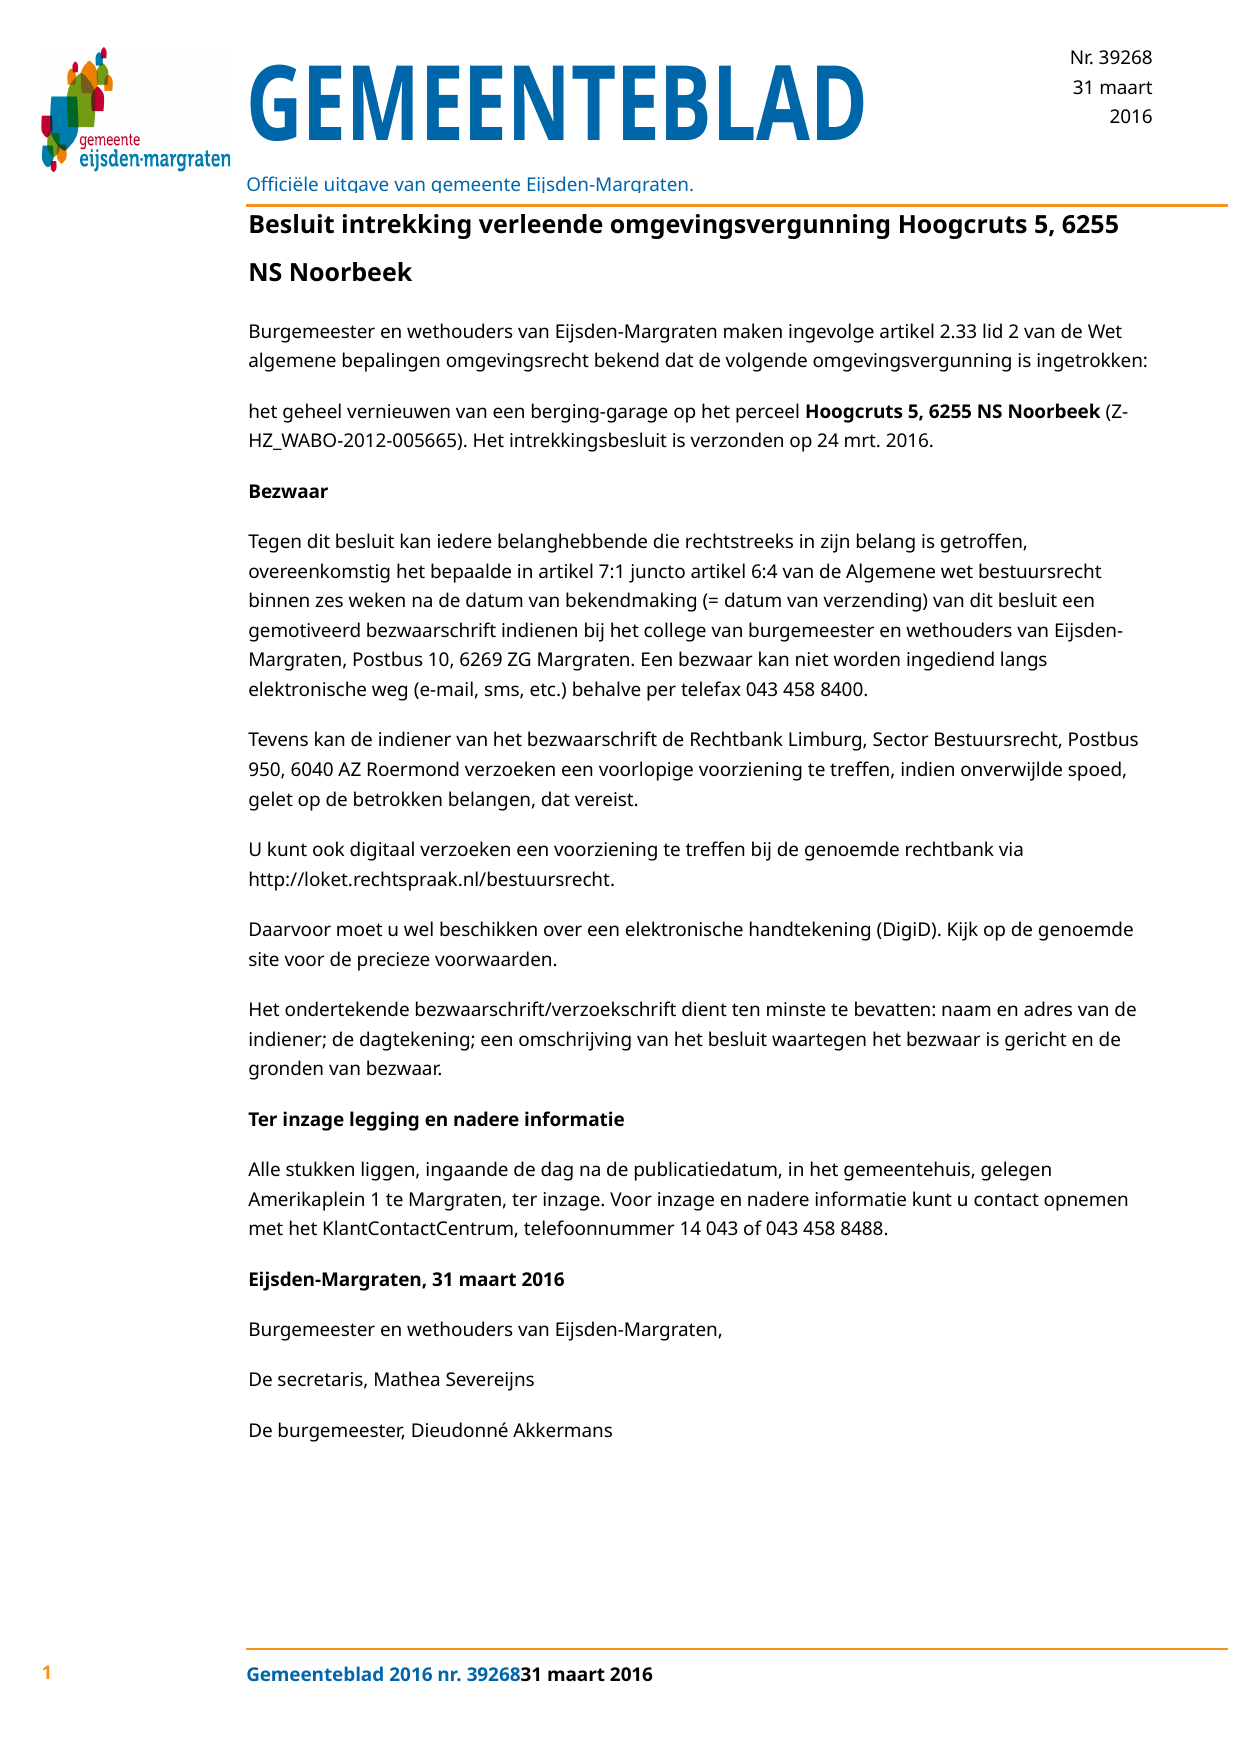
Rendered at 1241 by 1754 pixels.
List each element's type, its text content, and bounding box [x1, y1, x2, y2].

text De burgemeester, Dieudonné Akkermans [248, 1417, 1152, 1443]
text Bezwaar [248, 478, 1152, 504]
text het geheel vernieuwen van een berging-garage op het perceel Hoogcruts 5, 6255 NS Noorbeek (Z-HZ_WABO-2012-005665). Het intrekkingsbesluit is verzonden op 24 mrt. 2016. [248, 398, 1152, 453]
text Tegen dit besluit kan iedere belanghebbende die rechtstreeks in zijn belang is getroffen, overeenkomstig het bepaalde in artikel 7:1 juncto artikel 6:4 van de Algemene wet bestuursrecht binnen zes weken na de datum van bekendmaking (= datum van verzending) van dit besluit een gemotiveerd bezwaarschrift indienen bij het college van burgemeester en wethouders van Eijsden-Margraten, Postbus 10, 6269 ZG Margraten. Een bezwaar kan niet worden ingediend langs elektronische weg (e-mail, sms, etc.) behalve per telefax 043 458 8400. [248, 528, 1152, 702]
text U kunt ook digitaal verzoeken een voorziening te treffen bij de genoemde rechtbank via http://loket.rechtspraak.nl/bestuursrecht. [248, 836, 1152, 892]
text Burgemeester en wethouders van Eijsden-Margraten, [248, 1316, 1152, 1342]
text Daarvoor moet u wel beschikken over een elektronische handtekening (DigiD). Kijk op de genoemde site voor de precieze voorwaarden. [248, 916, 1152, 972]
text Het ondertekende bezwaarschrift/verzoekschrift dient ten minste te bevatten: naam en adres van de indiener; de dagtekening; een omschrijving van het besluit waartegen het bezwaar is gericht en de gronden van bezwaar. [248, 996, 1152, 1081]
text Ter inzage legging en nadere informatie [248, 1106, 1152, 1132]
text Alle stukken liggen, ingaande de dag na de publicatiedatum, in het gemeentehuis, gelegen Amerikaplein 1 te Margraten, ter inzage. Voor inzage en nadere informatie kunt u contact opnemen met het KlantContactCentrum, telefoonnummer 14 043 of 043 458 8488. [248, 1156, 1152, 1241]
text Burgemeester en wethouders van Eijsden-Margraten maken ingevolge artikel 2.33 lid 2 van de Wet algemene bepalingen omgevingsrecht bekend dat de volgende omgevingsvergunning is ingetrokken: [248, 318, 1152, 373]
text Tevens kan de indiener van het bezwaarschrift de Rechtbank Limburg, Sector Bestuursrecht, Postbus 950, 6040 AZ Roermond verzoeken een voorlopige voorziening te treffen, indien onverwijlde spoed, gelet op de betrokken belangen, dat vereist. [248, 727, 1152, 812]
text Eijsden-Margraten, 31 maart 2016 [248, 1266, 1152, 1292]
picture [41, 47, 231, 172]
text De secretaris, Mathea Severeijns [248, 1367, 1152, 1392]
text Besluit intrekking verleende omgevingsvergunning Hoogcruts 5, 6255 NS Noorbeek [248, 207, 1152, 288]
